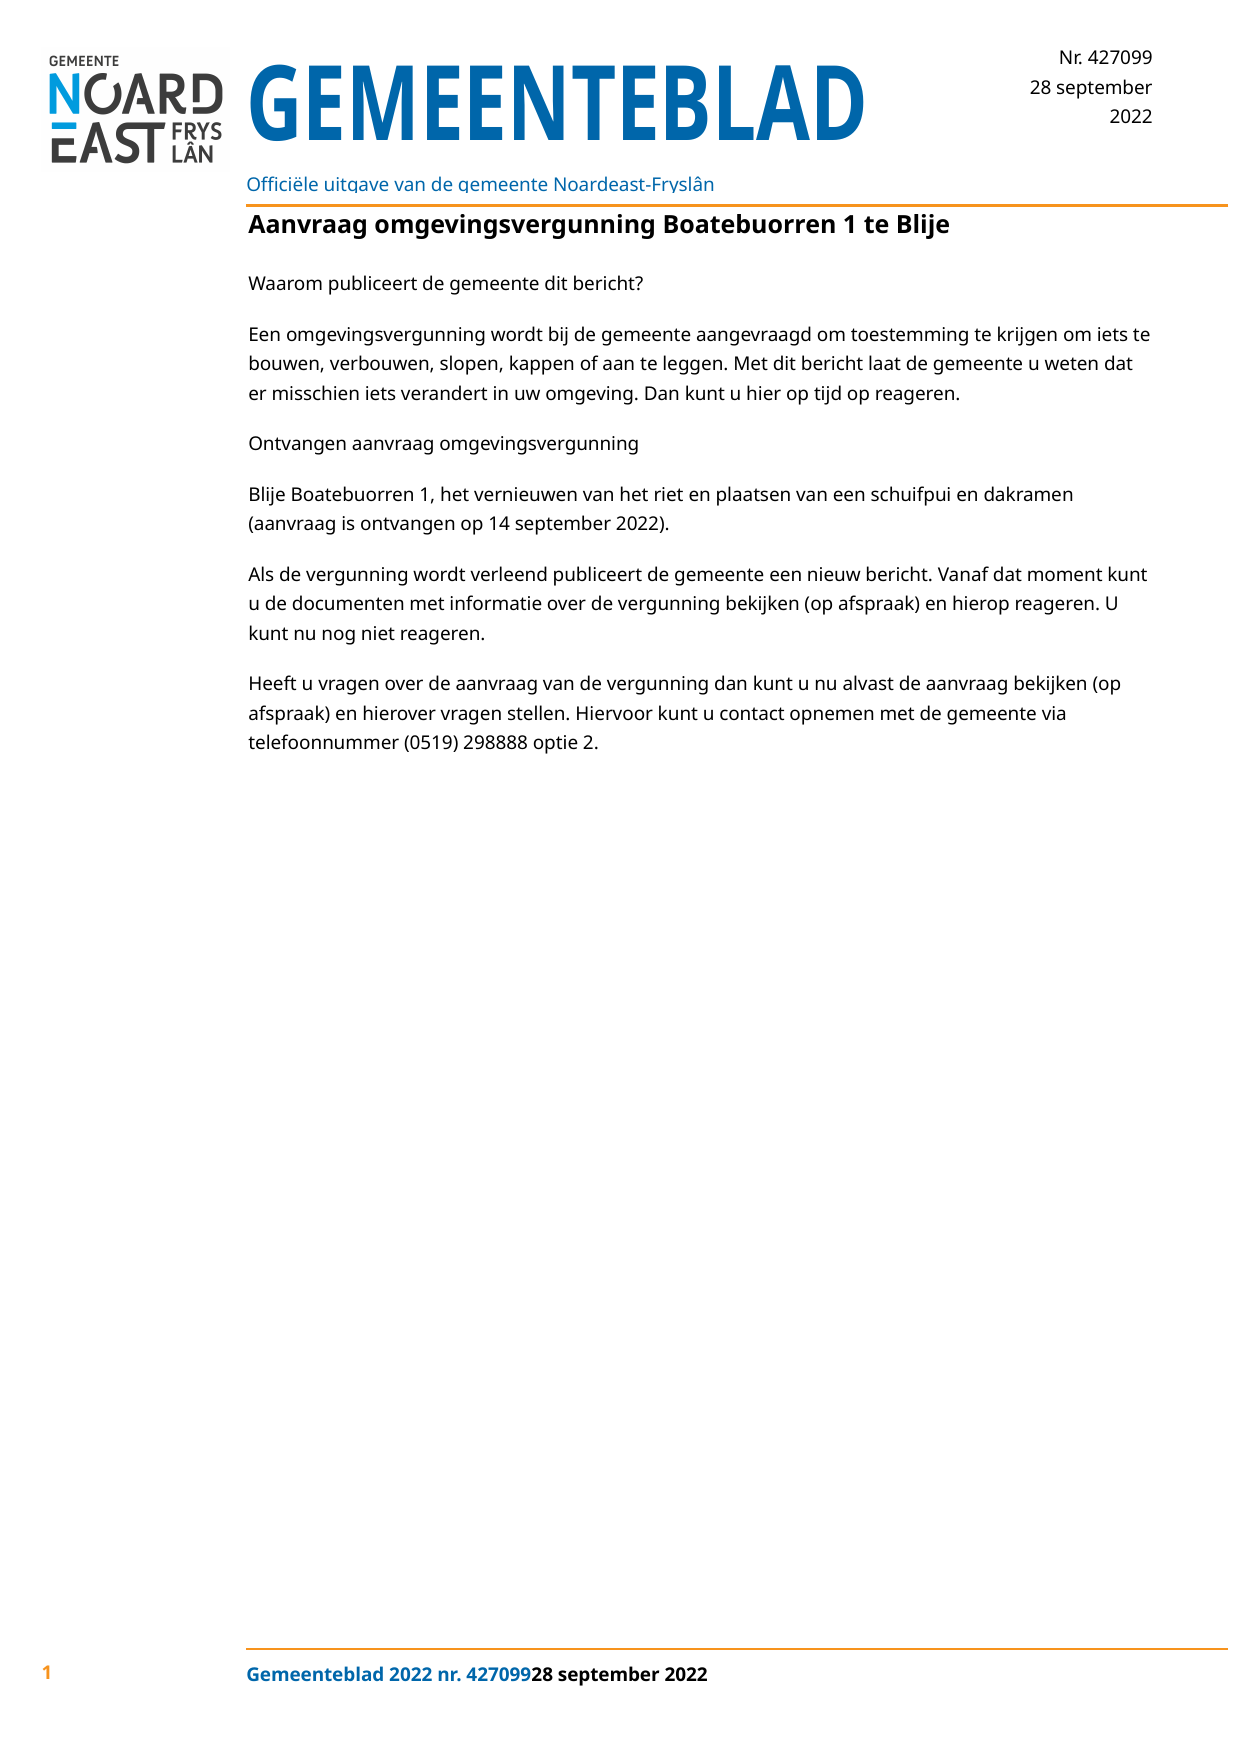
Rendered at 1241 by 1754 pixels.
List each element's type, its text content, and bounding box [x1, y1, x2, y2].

text Een omgevingsvergunning wordt bij de gemeente aangevraagd om toestemming te krijgen om iets te bouwen, verbouwen, slopen, kappen of aan te leggen. Met dit bericht laat de gemeente u weten dat er misschien iets verandert in uw omgeving. Dan kunt u hier op tijd op reageren. [248, 321, 1152, 406]
picture [41, 47, 231, 172]
text Blije Boatebuorren 1, het vernieuwen van het riet en plaatsen van een schuifpui en dakramen (aanvraag is ontvangen op 14 september 2022). [248, 481, 1152, 536]
text Aanvraag omgevingsvergunning Boatebuorren 1 te Blije [248, 207, 1152, 241]
text Heeft u vragen over de aanvraag van de vergunning dan kunt u nu alvast de aanvraag bekijken (op afspraak) en hierover vragen stellen. Hiervoor kunt u contact opnemen met de gemeente via telefoonnummer (0519) 298888 optie 2. [248, 670, 1152, 755]
text Ontvangen aanvraag omgevingsvergunning [248, 430, 1152, 456]
text Als de vergunning wordt verleend publiceert de gemeente een nieuw bericht. Vanaf dat moment kunt u de documenten met informatie over de vergunning bekijken (op afspraak) en hierop reageren. U kunt nu nog niet reageren. [248, 561, 1152, 646]
text Waarom publiceert de gemeente dit bericht? [248, 270, 1152, 296]
